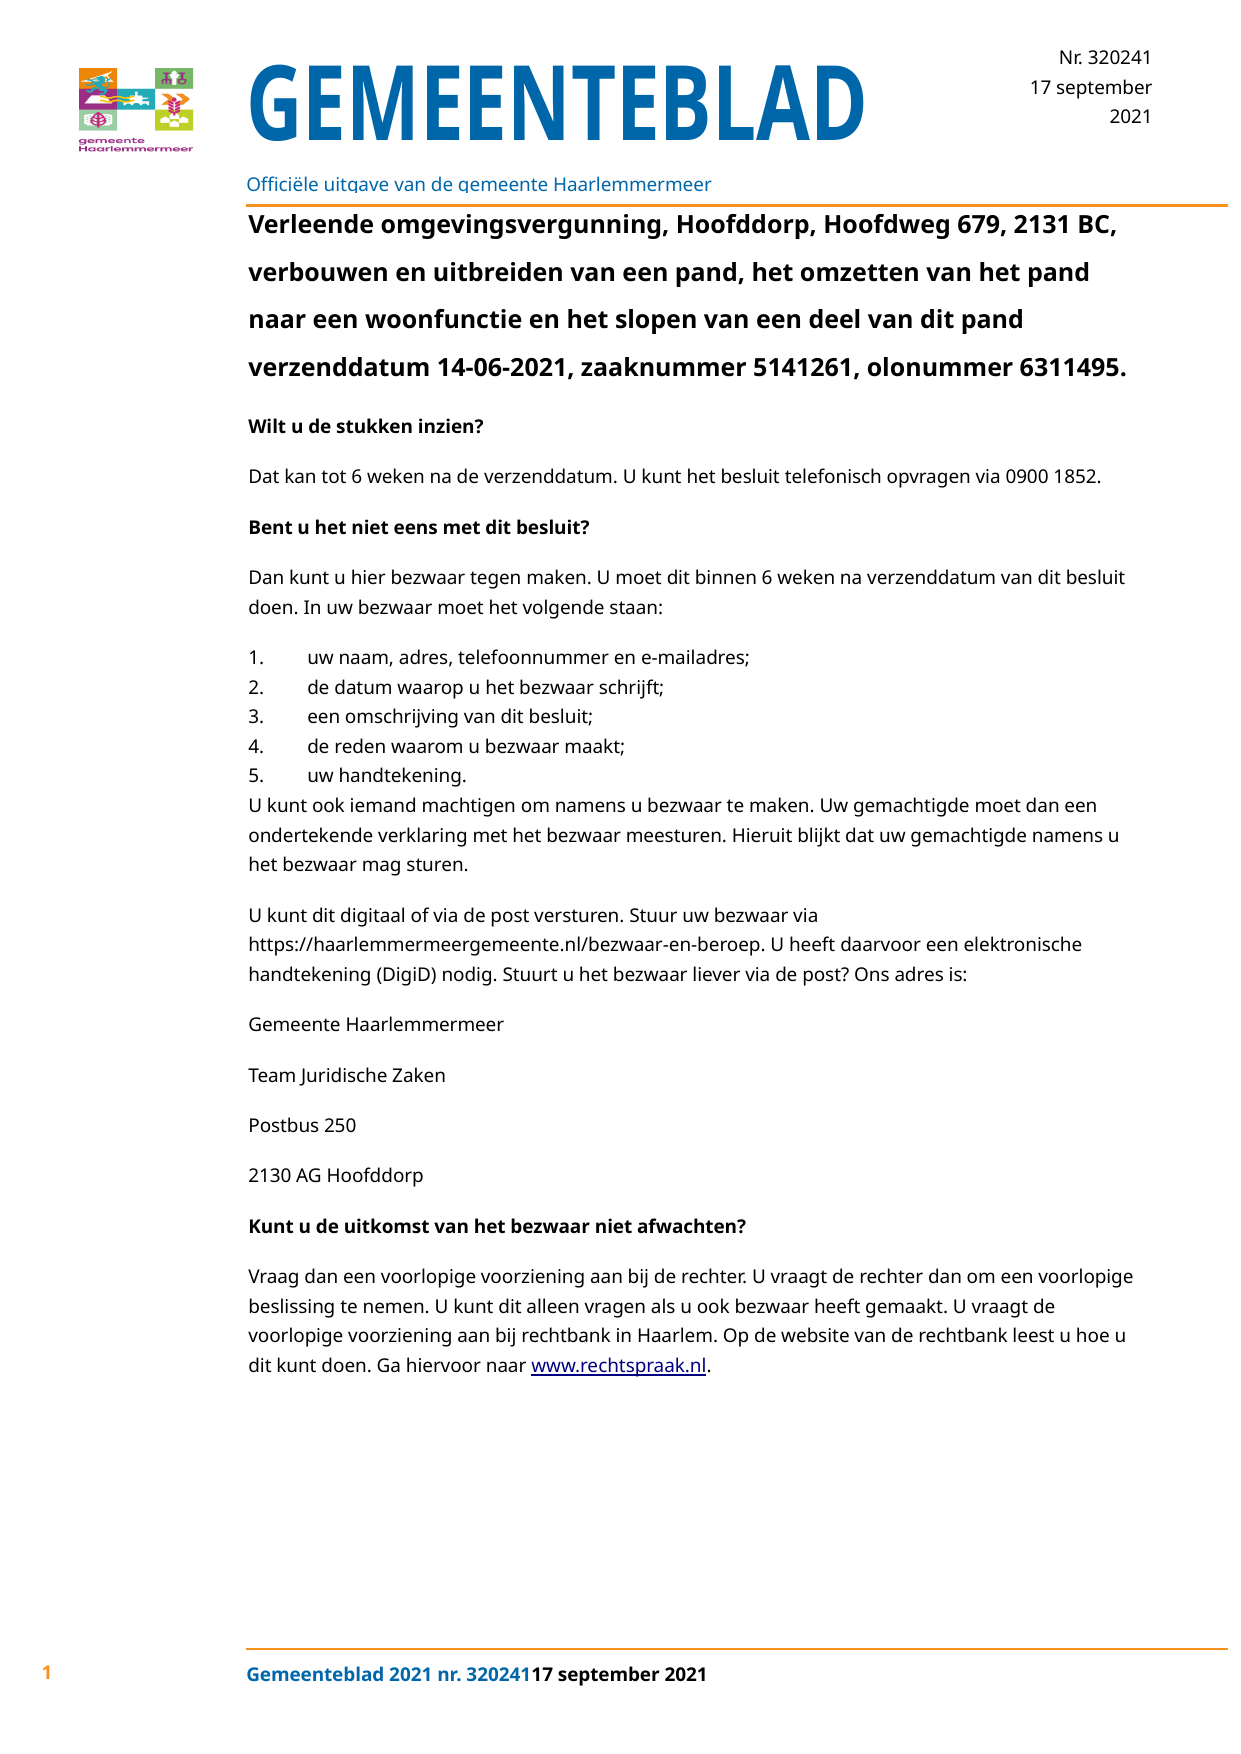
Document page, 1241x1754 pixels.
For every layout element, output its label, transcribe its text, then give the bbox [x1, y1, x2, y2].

text U kunt ook iemand machtigen om namens u bezwaar te maken. Uw gemachtigde moet dan een ondertekende verklaring met het bezwaar meesturen. Hieruit blijkt dat uw gemachtigde namens u het bezwaar mag sturen. [248, 792, 1152, 877]
list de reden waarom u bezwaar maakt; [248, 733, 1152, 759]
text Dat kan tot 6 weken na de verzenddatum. U kunt het besluit telefonisch opvragen via 0900 1852. [248, 463, 1152, 489]
text Postbus 250 [248, 1112, 1152, 1138]
list een omschrijving van dit besluit; [248, 703, 1152, 729]
picture [41, 47, 231, 172]
text U kunt dit digitaal of via de post versturen. Stuur uw bezwaar via https://haarlemmermeergemeente.nl/bezwaar-en-beroep. U heeft daarvoor een elektronische handtekening (DigiD) nodig. Stuurt u het bezwaar liever via de post? Ons adres is: [248, 902, 1152, 987]
text Gemeente Haarlemmermeer [248, 1011, 1152, 1037]
text Kunt u de uitkomst van het bezwaar niet afwachten? [248, 1213, 1152, 1239]
text Vraag dan een voorlopige voorziening aan bij de rechter. U vraagt de rechter dan om een voorlopige beslissing te nemen. U kunt dit alleen vragen als u ook bezwaar heeft gemaakt. U vraagt de voorlopige voorziening aan bij rechtbank in Haarlem. Op de website van de rechtbank leest u hoe u dit kunt doen. Ga hiervoor naar www.rechtspraak.nl. [248, 1263, 1152, 1378]
text Verleende omgevingsvergunning, Hoofddorp, Hoofdweg 679, 2131 BC, verbouwen en uitbreiden van een pand, het omzetten van het pand naar een woonfunctie en het slopen van een deel van dit pand verzenddatum 14-06-2021, zaaknummer 5141261, olonummer 6311495. [248, 207, 1152, 384]
list uw naam, adres, telefoonnummer en e-mailadres; [248, 644, 1152, 670]
text Team Juridische Zaken [248, 1062, 1152, 1088]
text Wilt u de stukken inzien? [248, 413, 1152, 439]
list uw handtekening. [248, 763, 1152, 788]
list de datum waarop u het bezwaar schrijft; [248, 674, 1152, 700]
text 2130 AG Hoofddorp [248, 1163, 1152, 1188]
text Dan kunt u hier bezwaar tegen maken. U moet dit binnen 6 weken na verzenddatum van dit besluit doen. In uw bezwaar moet het volgende staan: [248, 564, 1152, 620]
text Bent u het niet eens met dit besluit? [248, 514, 1152, 540]
